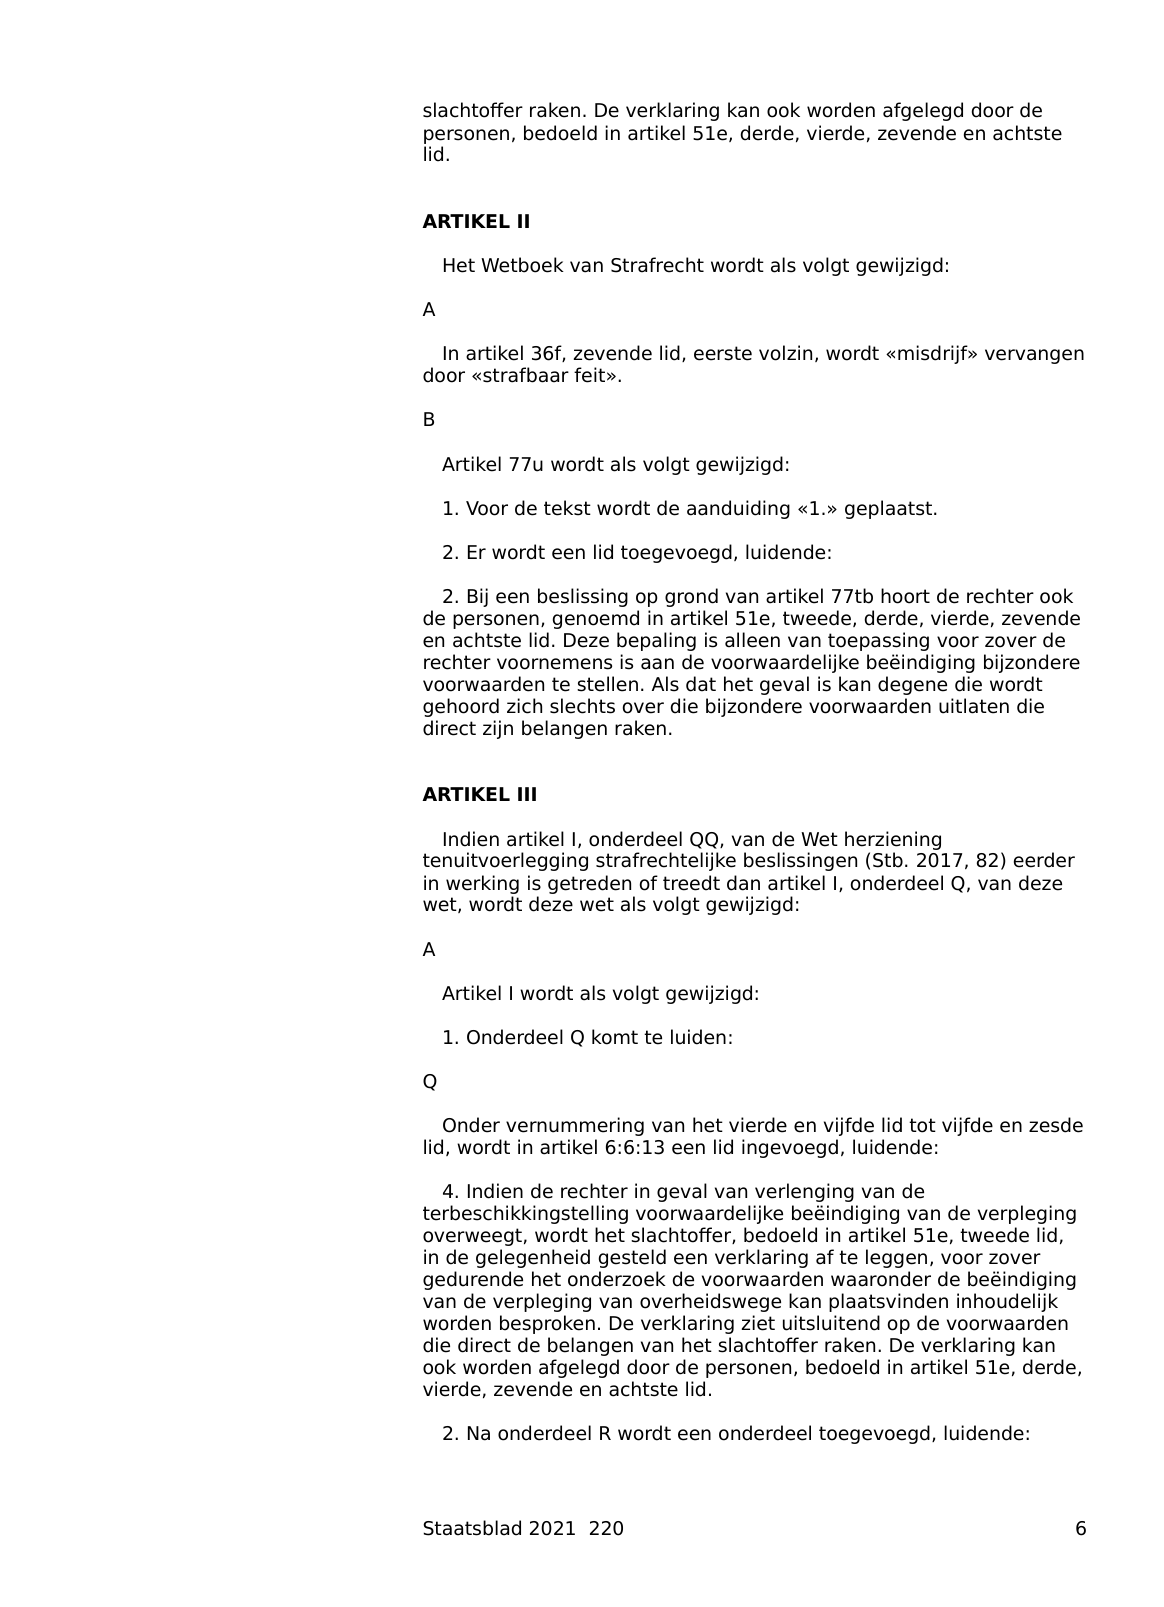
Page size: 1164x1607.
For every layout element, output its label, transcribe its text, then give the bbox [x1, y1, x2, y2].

text 1. Onderdeel Q komt te luiden: [422, 1027, 1087, 1049]
text A [422, 938, 1087, 961]
text Q [422, 1071, 1087, 1093]
text 1. Voor de tekst wordt de aanduiding «1.» geplaatst. [422, 498, 1087, 520]
text 2. Bij een beslissing op grond van artikel 77tb hoort de rechter ook de personen, genoemd in artikel 51e, tweede, derde, vierde, zevende en achtste lid. Deze bepaling is alleen van toepassing voor zover de rechter voornemens is aan de voorwaardelijke beëindiging bijzondere voorwaarden te stellen. Als dat het geval is kan degene die wordt gehoord zich slechts over die bijzondere voorwaarden uitlaten die direct zijn belangen raken. [422, 586, 1087, 740]
text B [422, 409, 1087, 431]
text 2. Na onderdeel R wordt een onderdeel toegevoegd, luidende: [422, 1423, 1087, 1445]
subtitle ARTIKEL III [422, 784, 1087, 806]
text Artikel I wordt als volgt gewijzigd: [422, 983, 1087, 1005]
text In artikel 36f, zevende lid, eerste volzin, wordt «misdrijf» vervangen door «strafbaar feit». [422, 343, 1087, 387]
text Artikel 77u wordt als volgt gewijzigd: [422, 453, 1087, 476]
text A [422, 299, 1087, 321]
text 2. Er wordt een lid toegevoegd, luidende: [422, 542, 1087, 564]
text slachtoffer raken. De verklaring kan ook worden afgelegd door de personen, bedoeld in artikel 51e, derde, vierde, zevende en achtste lid. [422, 100, 1087, 166]
subtitle ARTIKEL II [422, 211, 1087, 233]
text Indien artikel I, onderdeel QQ, van de Wet herziening tenuitvoerlegging strafrechtelijke beslissingen (Stb. 2017, 82) eerder in werking is getreden of treedt dan artikel I, onderdeel Q, van deze wet, wordt deze wet als volgt gewijzigd: [422, 828, 1087, 916]
text 4. Indien de rechter in geval van verlenging van de terbeschikkingstelling voorwaardelijke beëindiging van de verpleging overweegt, wordt het slachtoffer, bedoeld in artikel 51e, tweede lid, in de gelegenheid gesteld een verklaring af te leggen, voor zover gedurende het onderzoek de voorwaarden waaronder de beëindiging van de verpleging van overheidswege kan plaatsvinden inhoudelijk worden besproken. De verklaring ziet uitsluitend op de voorwaarden die direct de belangen van het slachtoffer raken. De verklaring kan ook worden afgelegd door de personen, bedoeld in artikel 51e, derde, vierde, zevende en achtste lid. [422, 1181, 1087, 1401]
text Het Wetboek van Strafrecht wordt als volgt gewijzigd: [422, 255, 1087, 277]
text Onder vernummering van het vierde en vijfde lid tot vijfde en zesde lid, wordt in artikel 6:6:13 een lid ingevoegd, luidende: [422, 1115, 1087, 1159]
